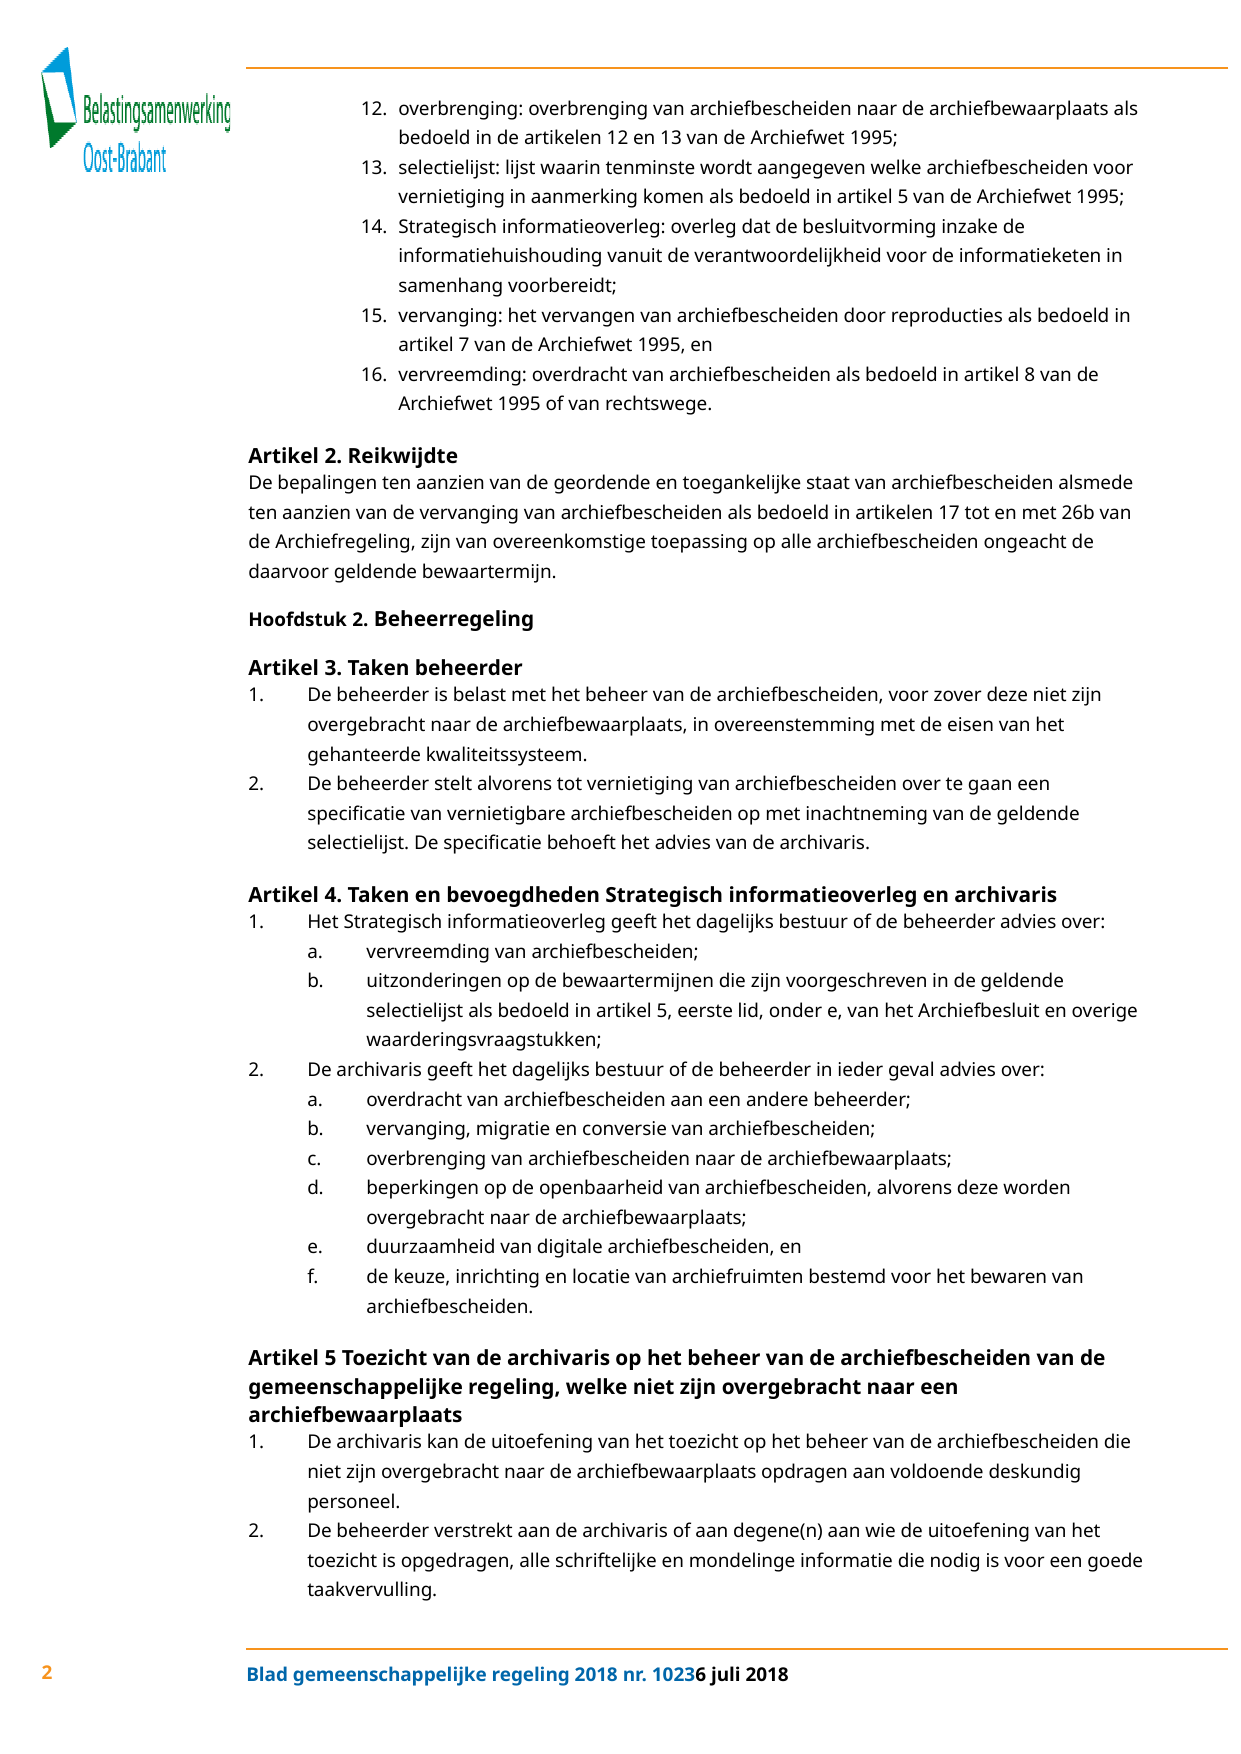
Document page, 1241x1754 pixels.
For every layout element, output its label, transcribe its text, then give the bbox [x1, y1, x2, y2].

picture [129, 155, 134, 172]
list vervreemding van archiefbescheiden; [307, 938, 1152, 964]
list De beheerder verstrekt aan de archivaris of aan degene(n) aan wie de uitoefening van het toezicht is opgedragen, alle schriftelijke en mondelinge informatie die nodig is voor een goede taakvervulling. [248, 1517, 1152, 1602]
list selectielijst: lijst waarin tenminste wordt aangegeven welke archiefbescheiden voor vernietiging in aanmerking komen als bedoeld in artikel 5 van de Archiefwet 1995; [361, 154, 1152, 209]
list de keuze, inrichting en locatie van archiefruimten bestemd voor het bewaren van archiefbescheiden. [307, 1263, 1152, 1319]
list De archivaris geeft het dagelijks bestuur of de beheerder in ieder geval advies over: [248, 1056, 1152, 1082]
list uitzonderingen op de bewaartermijnen die zijn voorgeschreven in de geldende selectielijst als bedoeld in artikel 5, eerste lid, onder e, van het Archiefbesluit en overige waarderingsvraagstukken; [307, 967, 1152, 1052]
list Strategisch informatieoverleg: overleg dat de besluitvorming inzake de informatiehuishouding vanuit de verantwoordelijkheid voor de informatieketen in samenhang voorbereidt; [361, 213, 1152, 298]
list vervanging, migratie en conversie van archiefbescheiden; [307, 1115, 1152, 1141]
list overbrenging van archiefbescheiden naar de archiefbewaarplaats; [307, 1145, 1152, 1171]
list vervanging: het vervangen van archiefbescheiden door reproducties als bedoeld in artikel 7 van de Archiefwet 1995, en [361, 302, 1152, 357]
list De beheerder is belast met het beheer van de archiefbescheiden, voor zover deze niet zijn overgebracht naar de archiefbewaarplaats, in overeenstemming met de eisen van het gehanteerde kwaliteitssysteem. [248, 682, 1152, 766]
text Artikel 2. Reikwijdte [248, 441, 1152, 469]
text Artikel 3. Taken beheerder [248, 653, 1152, 682]
text Artikel 5 Toezicht van de archivaris op het beheer van de archiefbescheiden van de gemeenschappelijke regeling, welke niet zijn overgebracht naar een archiefbewaarplaats [248, 1343, 1152, 1429]
picture [100, 161, 105, 172]
list vervreemding: overdracht van archiefbescheiden als bedoeld in artikel 8 van de Archiefwet 1995 of van rechtswege. [361, 361, 1152, 416]
text De bepalingen ten aanzien van de geordende en toegankelijke staat van archiefbescheiden alsmede ten aanzien van de vervanging van archiefbescheiden als bedoeld in artikelen 17 tot en met 26b van de Archiefregeling, zijn van overeenkomstige toepassing op alle archiefbescheiden ongeacht de daarvoor geldende bewaartermijn. [248, 469, 1152, 584]
text Hoofdstuk 2. Beheerregeling [248, 604, 1152, 632]
picture [91, 163, 96, 172]
text Artikel 4. Taken en bevoegdheden Strategisch informatieoverleg en archivaris [248, 880, 1152, 908]
list Het Strategisch informatieoverleg geeft het dagelijks bestuur of de beheerder advies over: [248, 908, 1152, 934]
list overbrenging: overbrenging van archiefbescheiden naar de archiefbewaarplaats als bedoeld in de artikelen 12 en 13 van de Archiefwet 1995; [361, 95, 1152, 150]
list overdracht van archiefbescheiden aan een andere beheerder; [307, 1086, 1152, 1112]
list beperkingen op de openbaarheid van archiefbescheiden, alvorens deze worden overgebracht naar de archiefbewaarplaats; [307, 1174, 1152, 1230]
picture [86, 146, 91, 169]
picture [41, 47, 231, 172]
list duurzaamheid van digitale archiefbescheiden, en [307, 1234, 1152, 1259]
list De archivaris kan de uitoefening van het toezicht op het beheer van de archiefbescheiden die niet zijn overgebracht naar de archiefbewaarplaats opdragen aan voldoende deskundig personeel. [248, 1429, 1152, 1513]
list De beheerder stelt alvorens tot vernietiging van archiefbescheiden over te gaan een specificatie van vernietigbare archiefbescheiden op met inachtneming van de geldende selectielijst. De specificatie behoeft het advies van de archivaris. [248, 770, 1152, 855]
